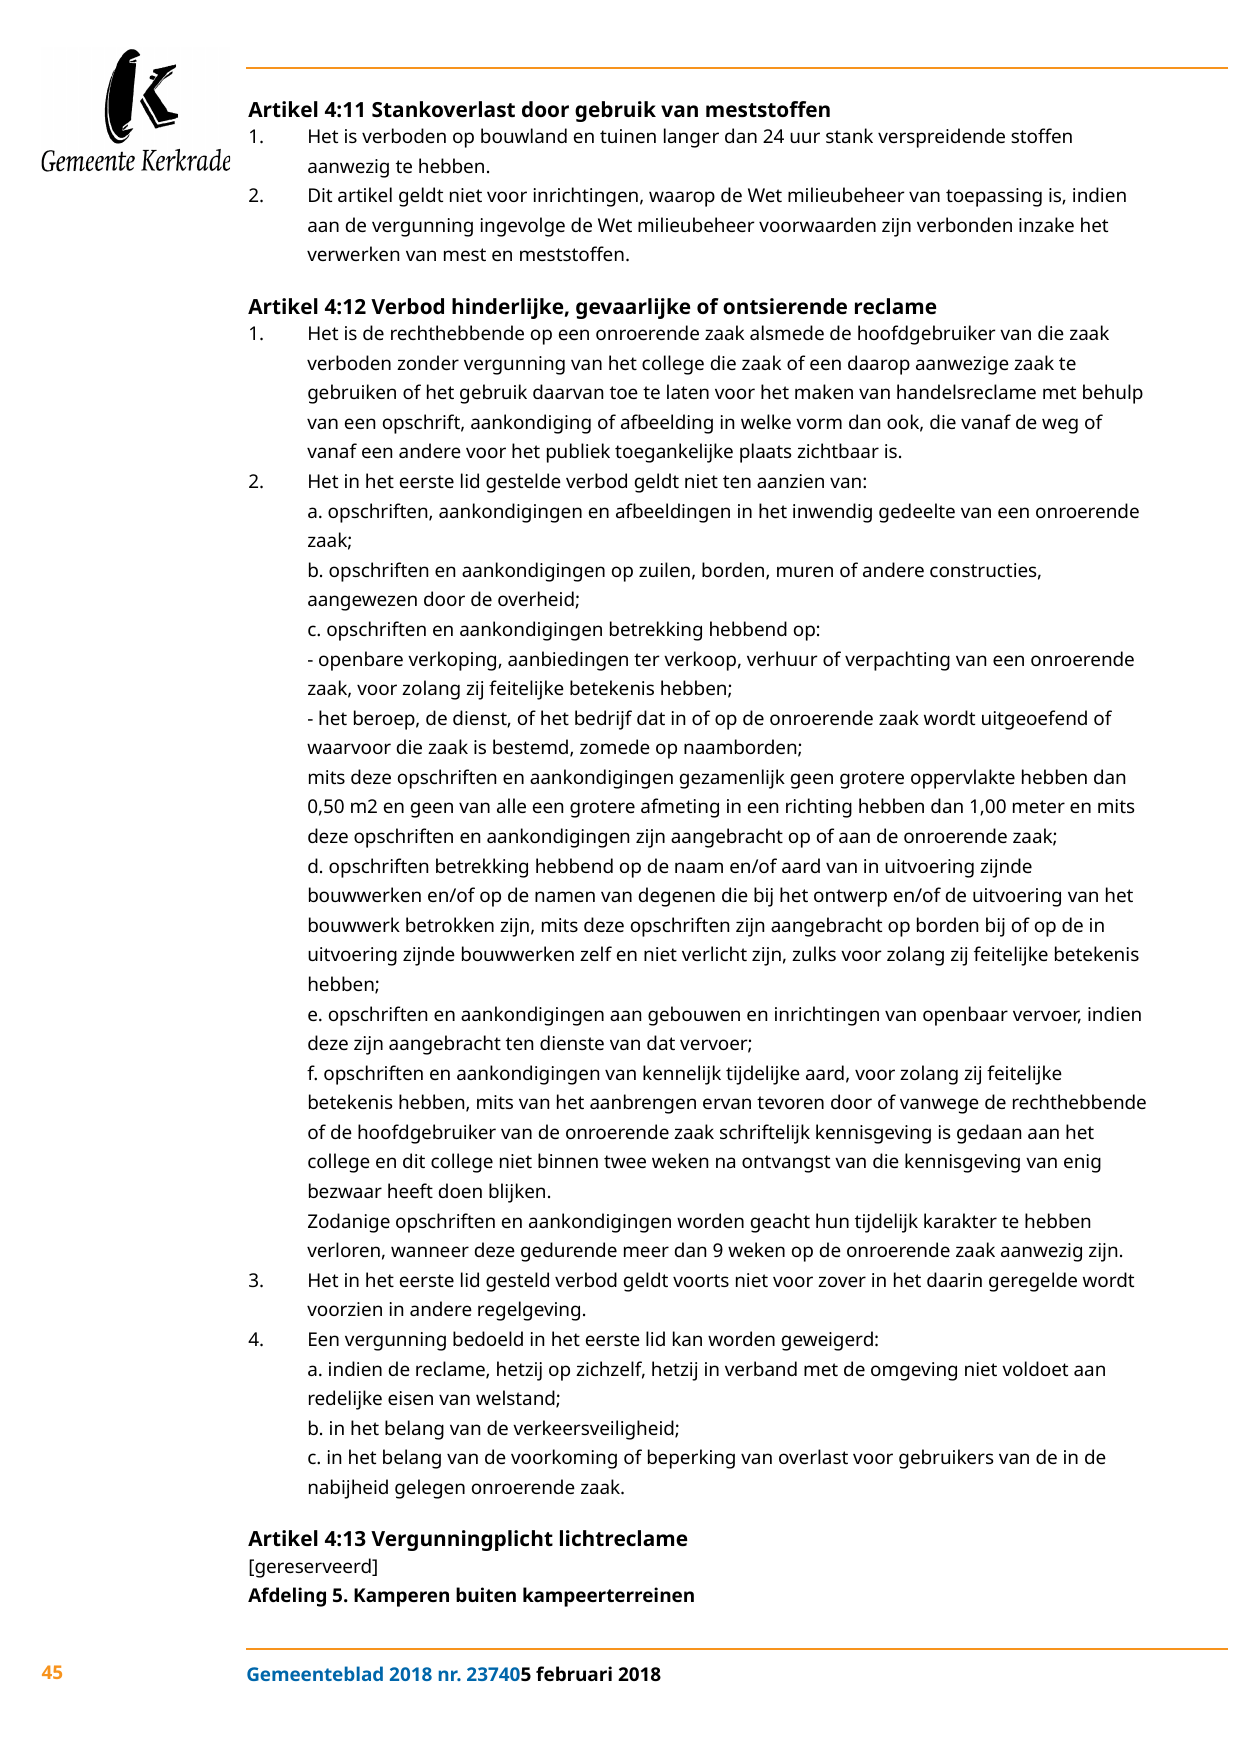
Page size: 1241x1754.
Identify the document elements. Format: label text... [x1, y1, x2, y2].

list a. indien de reclame, hetzij op zichzelf, hetzij in verband met de omgeving niet voldoet aan redelijke eisen van welstand; [248, 1356, 1152, 1411]
list Het is verboden op bouwland en tuinen langer dan 24 uur stank verspreidende stoffen aanwezig te hebben. [248, 123, 1152, 178]
list - het beroep, de dienst, of het bedrijf dat in of op de onroerende zaak wordt uitgeoefend of waarvoor die zaak is bestemd, zomede op naamborden; [248, 705, 1152, 760]
text Afdeling 5. Kamperen buiten kampeerterreinen [248, 1583, 1152, 1608]
list d. opschriften betrekking hebbend op de naam en/of aard van in uitvoering zijnde bouwwerken en/of op de namen van degenen die bij het ontwerp en/of de uitvoering van het bouwwerk betrokken zijn, mits deze opschriften zijn aangebracht op borden bij of op de in uitvoering zijnde bouwwerken zelf en niet verlicht zijn, zulks voor zolang zij feitelijke betekenis hebben; [248, 853, 1152, 997]
list b. opschriften en aankondigingen op zuilen, borden, muren of andere constructies, aangewezen door de overheid; [248, 557, 1152, 612]
text [gereserveerd] [248, 1553, 1152, 1579]
list Het in het eerste lid gesteld verbod geldt voorts niet voor zover in het daarin geregelde wordt voorzien in andere regelgeving. [248, 1267, 1152, 1322]
list mits deze opschriften en aankondigingen gezamenlijk geen grotere oppervlakte hebben dan 0,50 m2 en geen van alle een grotere afmeting in een richting hebben dan 1,00 meter en mits deze opschriften en aankondigingen zijn aangebracht op of aan de onroerende zaak; [248, 764, 1152, 849]
list c. opschriften en aankondigingen betrekking hebbend op: [248, 616, 1152, 642]
list Dit artikel geldt niet voor inrichtingen, waarop de Wet milieubeheer van toepassing is, indien aan de vergunning ingevolge de Wet milieubeheer voorwaarden zijn verbonden inzake het verwerken van mest en meststoffen. [248, 182, 1152, 267]
text Artikel 4:11 Stankoverlast door gebruik van meststoffen [248, 95, 1152, 123]
picture [41, 47, 231, 172]
text Artikel 4:13 Vergunningplicht lichtreclame [248, 1524, 1152, 1553]
list c. in het belang van de voorkoming of beperking van overlast voor gebruikers van de in de nabijheid gelegen onroerende zaak. [248, 1444, 1152, 1500]
list Een vergunning bedoeld in het eerste lid kan worden geweigerd: [248, 1326, 1152, 1352]
list f. opschriften en aankondigingen van kennelijk tijdelijke aard, voor zolang zij feitelijke betekenis hebben, mits van het aanbrengen ervan tevoren door of vanwege de rechthebbende of de hoofdgebruiker van de onroerende zaak schriftelijk kennisgeving is gedaan aan het college en dit college niet binnen twee weken na ontvangst van die kennisgeving van enig bezwaar heeft doen blijken. [248, 1060, 1152, 1204]
list - openbare verkoping, aanbiedingen ter verkoop, verhuur of verpachting van een onroerende zaak, voor zolang zij feitelijke betekenis hebben; [248, 646, 1152, 701]
list e. opschriften en aankondigingen aan gebouwen en inrichtingen van openbaar vervoer, indien deze zijn aangebracht ten dienste van dat vervoer; [248, 1001, 1152, 1056]
list Het in het eerste lid gestelde verbod geldt niet ten aanzien van: [248, 468, 1152, 494]
list a. opschriften, aankondigingen en afbeeldingen in het inwendig gedeelte van een onroerende zaak; [248, 498, 1152, 553]
list Het is de rechthebbende op een onroerende zaak alsmede de hoofdgebruiker van die zaak verboden zonder vergunning van het college die zaak of een daarop aanwezige zaak te gebruiken of het gebruik daarvan toe te laten voor het maken van handelsreclame met behulp van een opschrift, aankondiging of afbeelding in welke vorm dan ook, die vanaf de weg of vanaf een andere voor het publiek toegankelijke plaats zichtbaar is. [248, 320, 1152, 464]
list b. in het belang van de verkeersveiligheid; [248, 1415, 1152, 1441]
list Zodanige opschriften en aankondigingen worden geacht hun tijdelijk karakter te hebben verloren, wanneer deze gedurende meer dan 9 weken op de onroerende zaak aanwezig zijn. [248, 1208, 1152, 1263]
text Artikel 4:12 Verbod hinderlijke, gevaarlijke of ontsierende reclame [248, 292, 1152, 320]
